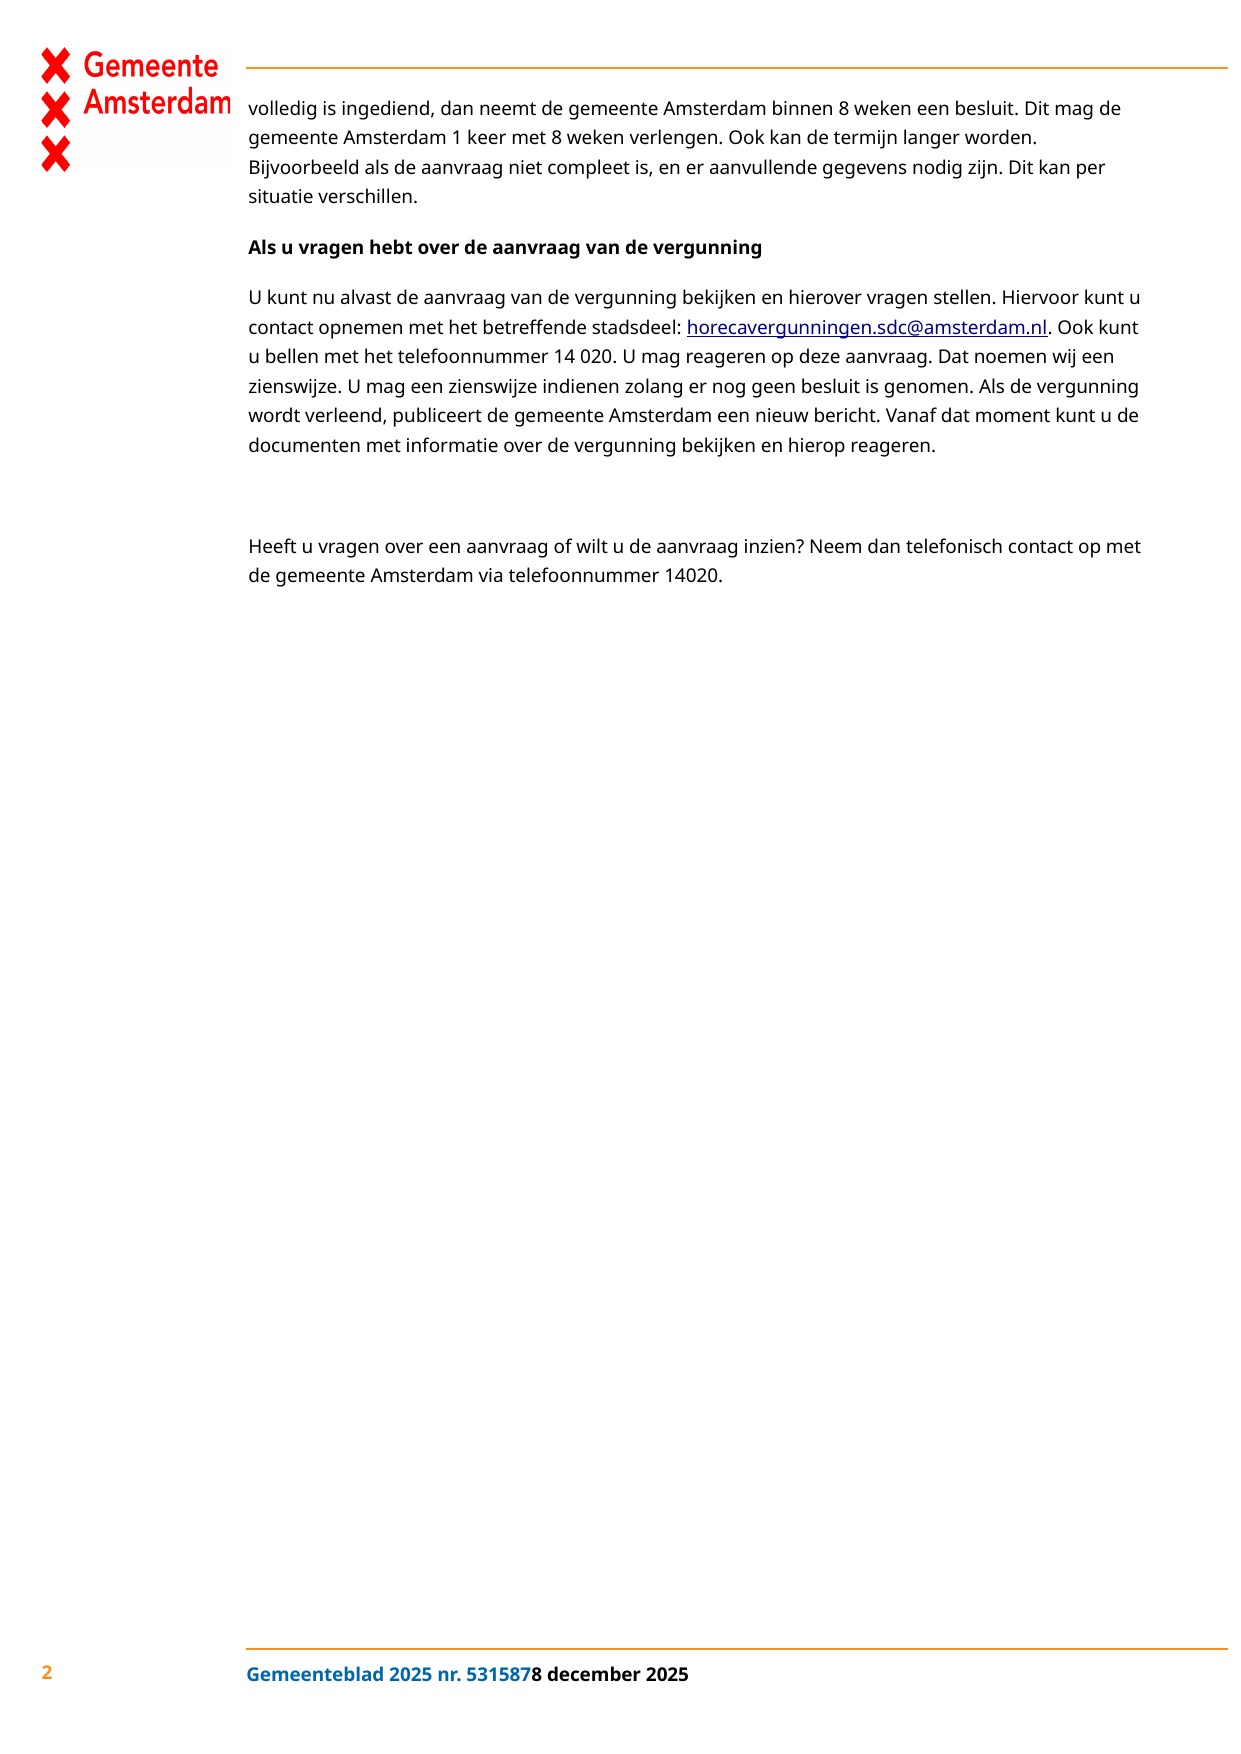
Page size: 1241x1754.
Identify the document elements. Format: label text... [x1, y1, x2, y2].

text U kunt nu alvast de aanvraag van de vergunning bekijken en hierover vragen stellen. Hiervoor kunt u contact opnemen met het betreffende stadsdeel: horecavergunningen.sdc@amsterdam.nl. Ook kunt u bellen met het telefoonnummer 14 020. U mag reageren op deze aanvraag. Dat noemen wij een zienswijze. U mag een zienswijze indienen zolang er nog geen besluit is genomen. Als de vergunning wordt verleend, publiceert de gemeente Amsterdam een nieuw bericht. Vanaf dat moment kunt u de documenten met informatie over de vergunning bekijken en hierop reageren. [248, 284, 1152, 458]
text Als u vragen hebt over de aanvraag van de vergunning [248, 234, 1152, 260]
text volledig is ingediend, dan neemt de gemeente Amsterdam binnen 8 weken een besluit. Dit mag de gemeente Amsterdam 1 keer met 8 weken verlengen. Ook kan de termijn langer worden. Bijvoorbeeld als de aanvraag niet compleet is, en er aanvullende gegevens nodig zijn. Dit kan per situatie verschillen. [248, 95, 1152, 209]
text Heeft u vragen over een aanvraag of wilt u de aanvraag inzien? Neem dan telefonisch contact op met de gemeente Amsterdam via telefoonnummer 14020. [248, 533, 1152, 588]
picture [41, 47, 231, 172]
